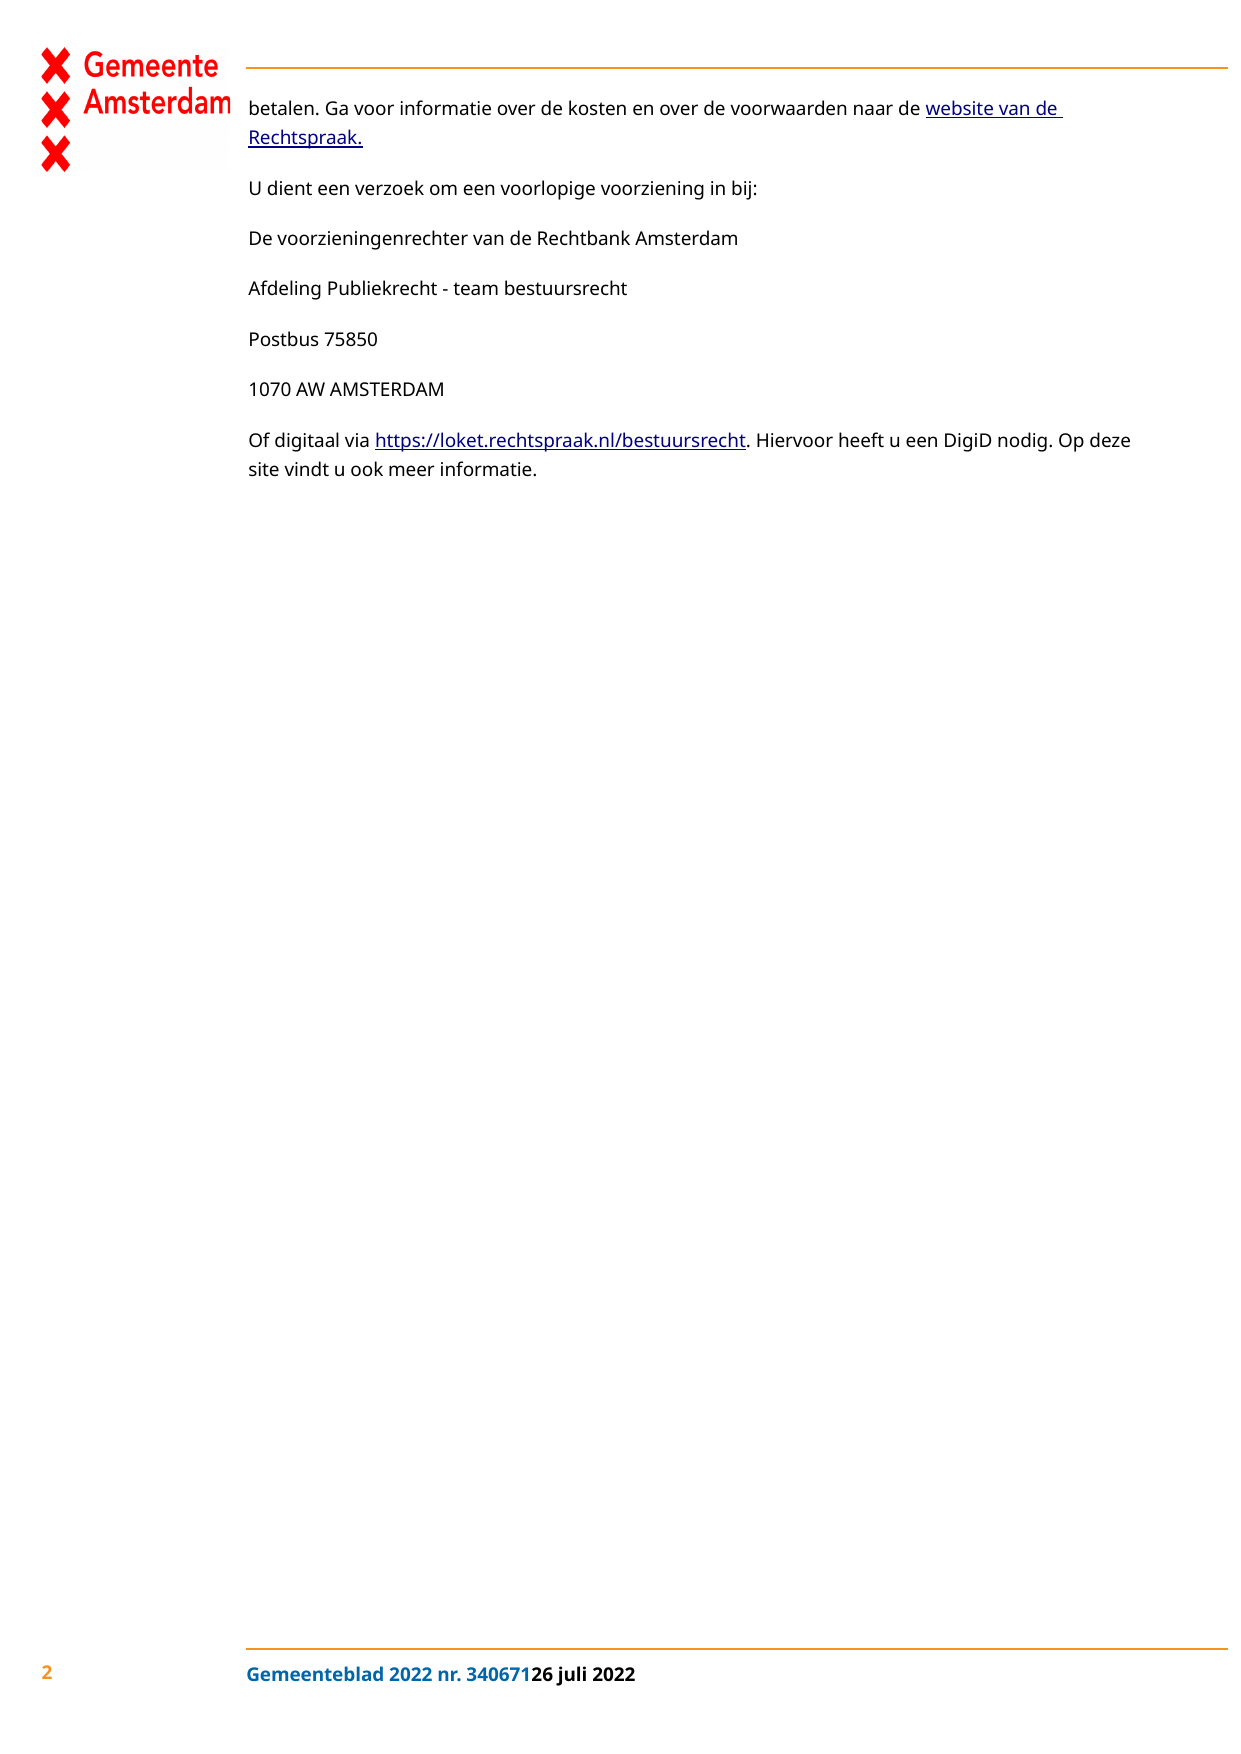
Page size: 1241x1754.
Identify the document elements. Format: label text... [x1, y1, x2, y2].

picture [41, 47, 231, 172]
text betalen. Ga voor informatie over de kosten en over de voorwaarden naar de website van de Rechtspraak. [248, 95, 1152, 150]
text Postbus 75850 [248, 326, 1152, 352]
text Of digitaal via https://loket.rechtspraak.nl/bestuursrecht. Hiervoor heeft u een DigiD nodig. Op deze site vindt u ook meer informatie. [248, 427, 1152, 482]
text U dient een verzoek om een voorlopige voorziening in bij: [248, 175, 1152, 201]
text De voorzieningenrechter van de Rechtbank Amsterdam [248, 225, 1152, 251]
text Afdeling Publiekrecht - team bestuursrecht [248, 276, 1152, 301]
text 1070 AW AMSTERDAM [248, 376, 1152, 402]
